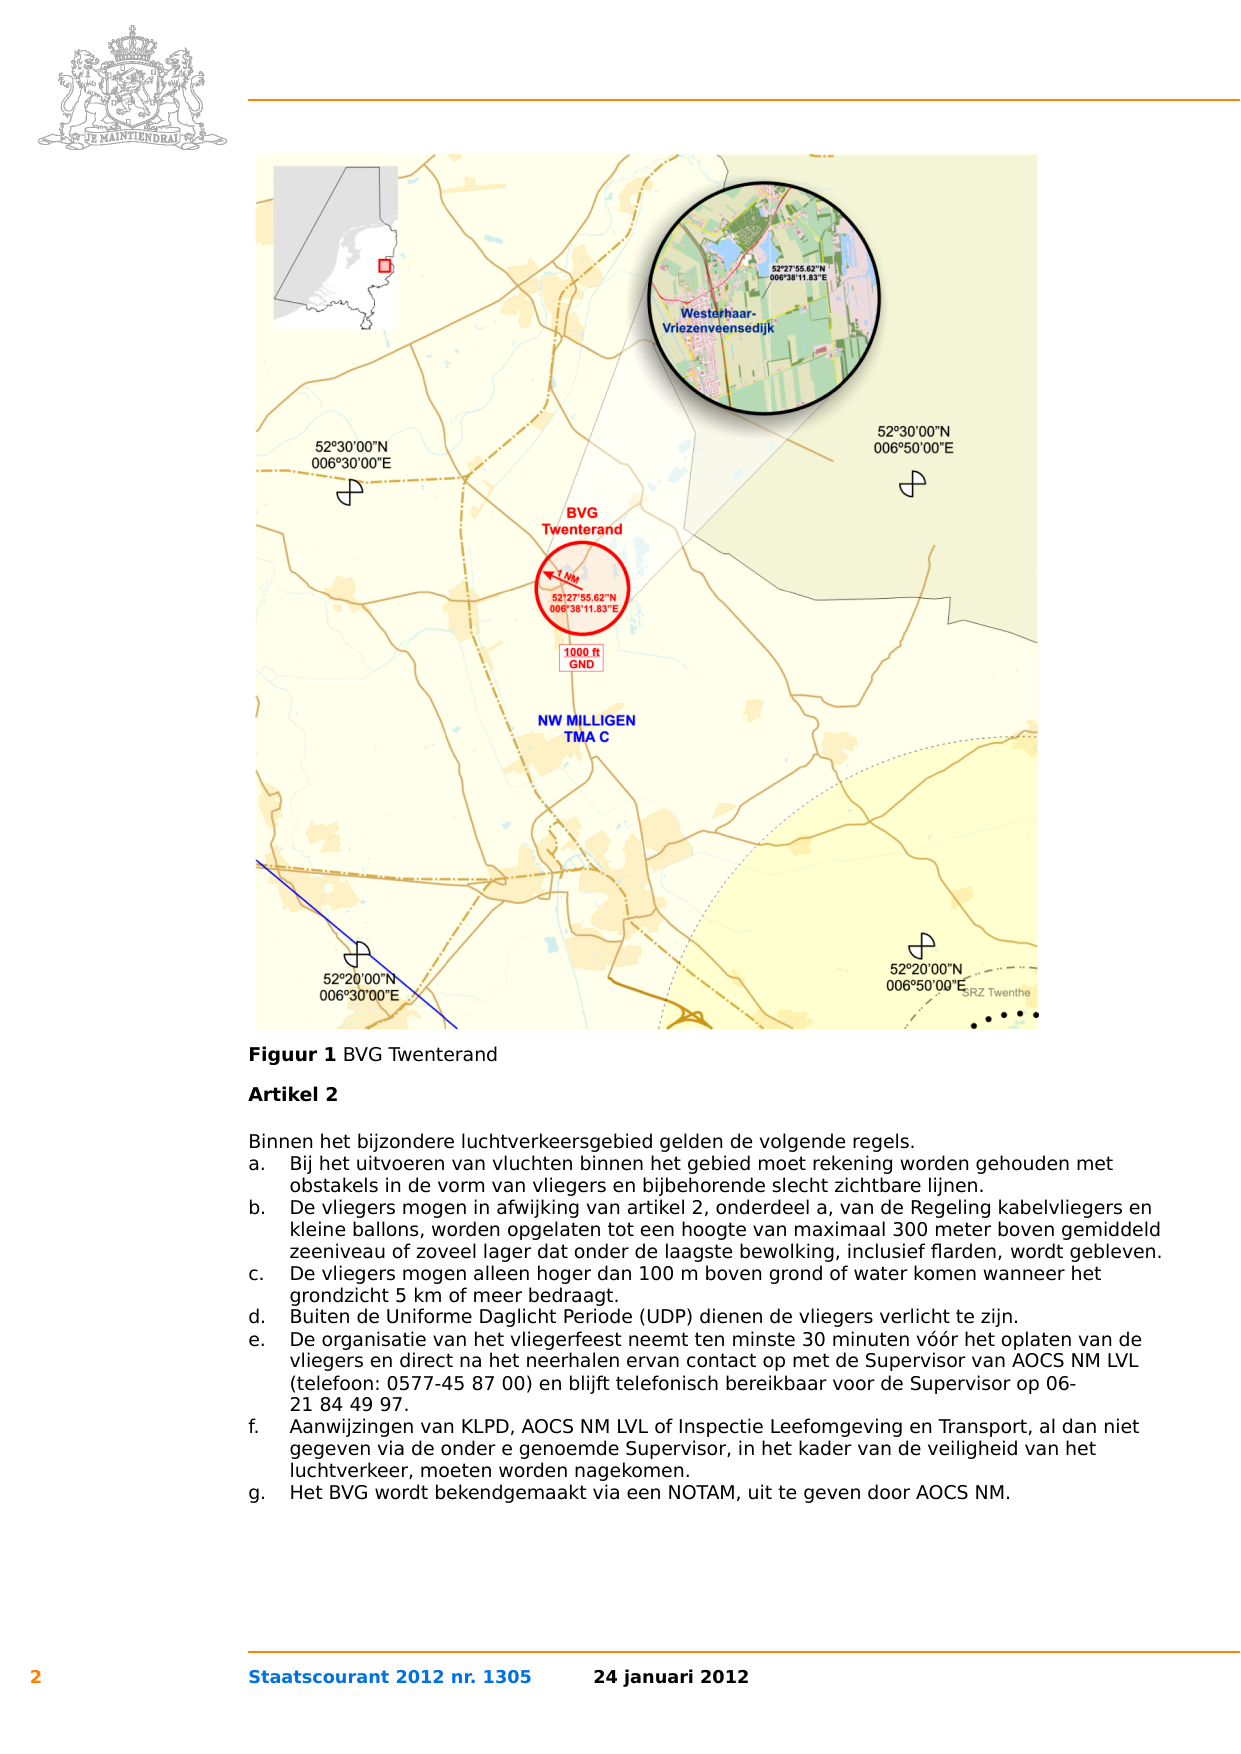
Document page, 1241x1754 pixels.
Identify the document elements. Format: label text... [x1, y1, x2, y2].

subtitle Artikel 2 [248, 1084, 1163, 1106]
text a. Bij het uitvoeren van vluchten binnen het gebied moet rekening worden gehouden met obstakels in de vorm van vliegers en bijbehorende slecht zichtbare lijnen. [248, 1153, 1163, 1197]
text e. De organisatie van het vliegerfeest neemt ten minste 30 minuten vóór het oplaten van de vliegers en direct na het neerhalen ervan contact op met de Supervisor van AOCS NM LVL (telefoon: 0577-45 87 00) en blijft telefonisch bereikbaar voor de Supervisor op 06-21 84 49 97. [248, 1328, 1163, 1416]
text b. De vliegers mogen in afwijking van artikel 2, onderdeel a, van de Regeling kabelvliegers en kleine ballons, worden opgelaten tot een hoogte van maximaal 300 meter boven gemiddeld zeeniveau of zoveel lager dat onder de laagste bewolking, inclusief flarden, wordt gebleven. [248, 1197, 1163, 1262]
text Binnen het bijzondere luchtverkeersgebied gelden de volgende regels. [248, 1131, 1163, 1153]
text g. Het BVG wordt bekendgemaakt via een NOTAM, uit te geven door AOCS NM. [248, 1482, 1163, 1504]
picture [248, 151, 1040, 1032]
text Figuur 1 BVG Twenterand [248, 1043, 1039, 1065]
picture [38, 25, 227, 150]
text f. Aanwijzingen van KLPD, AOCS NM LVL of Inspectie Leefomgeving en Transport, al dan niet gegeven via de onder e genoemde Supervisor, in het kader van de veiligheid van het luchtverkeer, moeten worden nagekomen. [248, 1416, 1163, 1482]
text d. Buiten de Uniforme Daglicht Periode (UDP) dienen de vliegers verlicht te zijn. [248, 1306, 1163, 1328]
text c. De vliegers mogen alleen hoger dan 100 m boven grond of water komen wanneer het grondzicht 5 km of meer bedraagt. [248, 1262, 1163, 1306]
